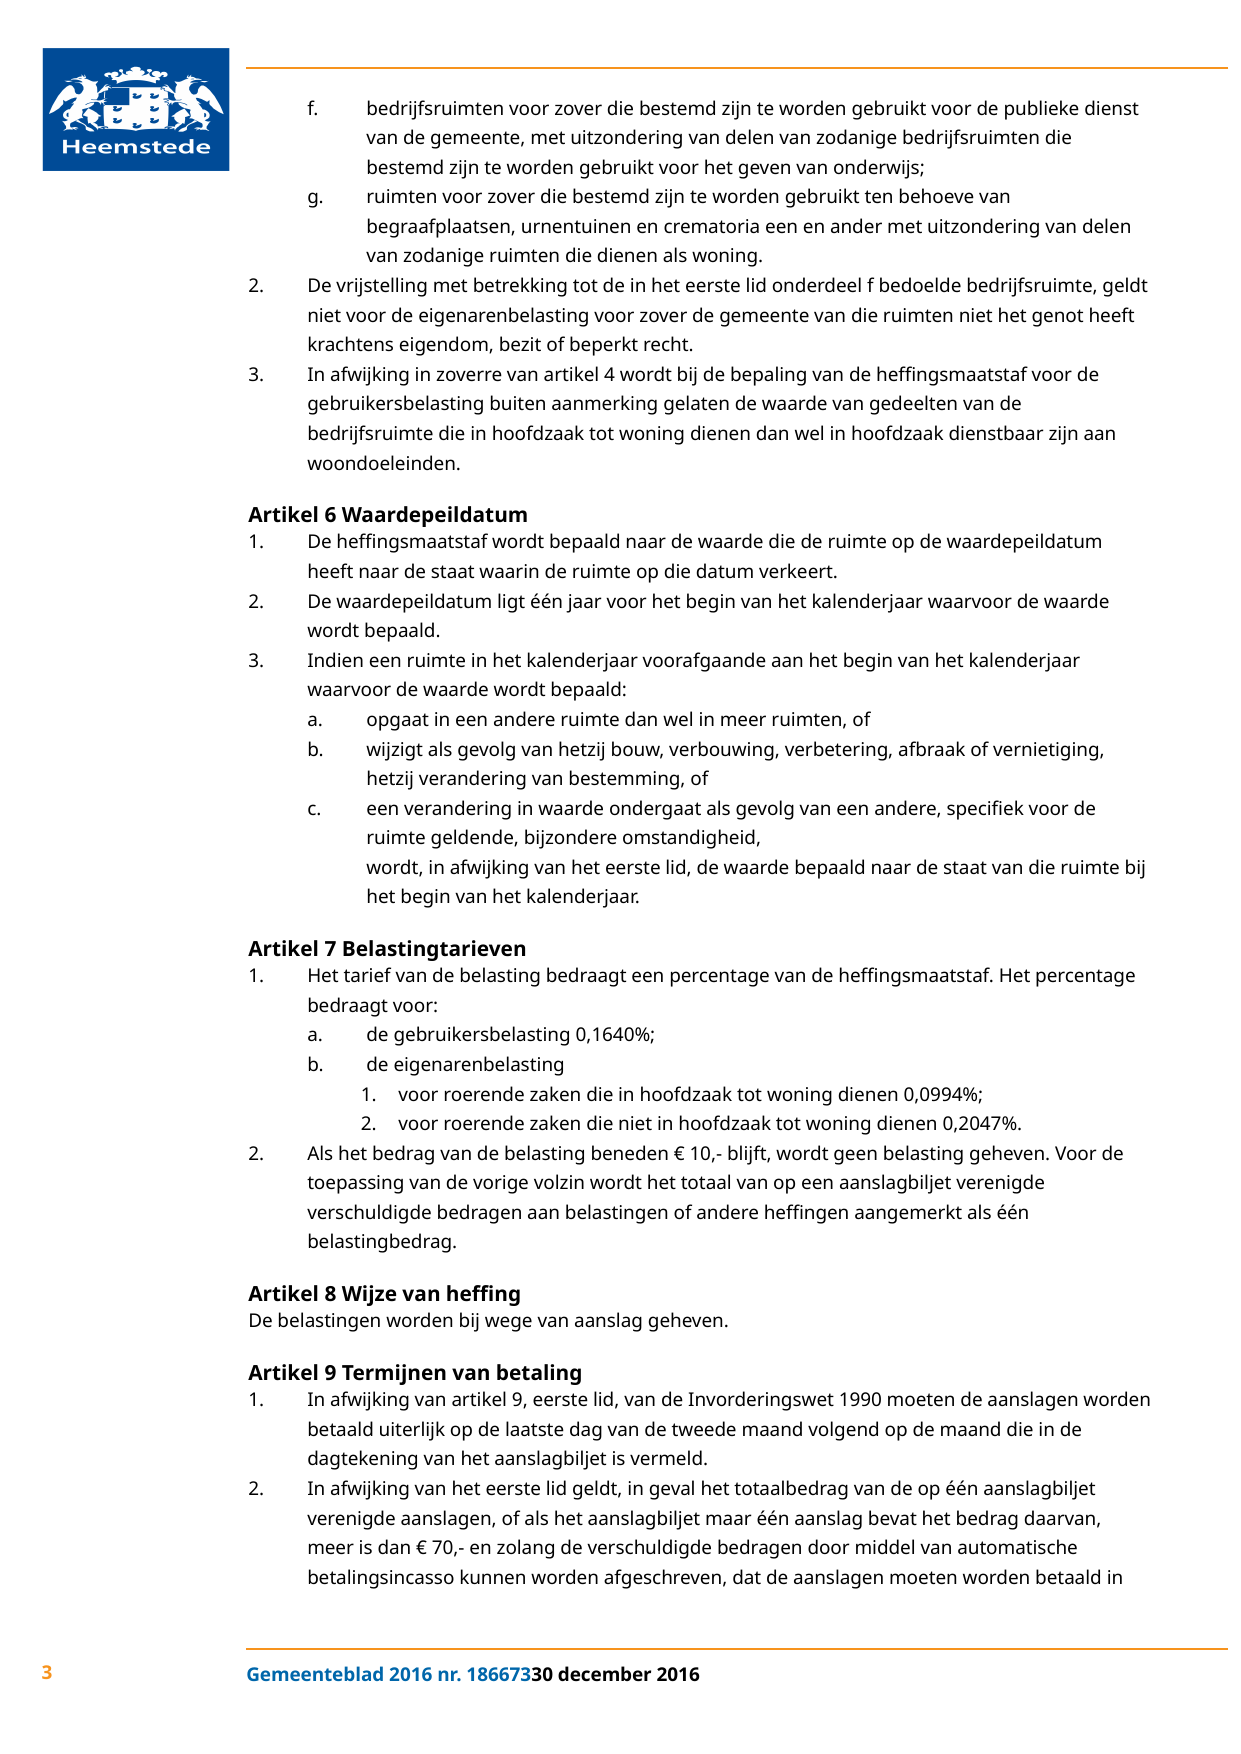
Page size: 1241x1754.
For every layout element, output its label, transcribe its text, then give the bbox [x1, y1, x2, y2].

text Artikel 9 Termijnen van betaling [248, 1358, 1152, 1386]
list voor roerende zaken die in hoofdzaak tot woning dienen 0,0994%; [361, 1081, 1152, 1107]
list opgaat in een andere ruimte dan wel in meer ruimten, of [307, 706, 1152, 732]
text Artikel 8 Wijze van heffing [248, 1279, 1152, 1308]
list een verandering in waarde ondergaat als gevolg van een andere, specifiek voor de ruimte geldende, bijzondere omstandigheid, [307, 795, 1152, 850]
list De vrijstelling met betrekking tot de in het eerste lid onderdeel f bedoelde bedrijfsruimte, geldt niet voor de eigenarenbelasting voor zover de gemeente van die ruimten niet het genot heeft krachtens eigendom, bezit of beperkt recht. [248, 272, 1152, 357]
text Artikel 6 Waardepeildatum [248, 500, 1152, 529]
list de eigenarenbelasting [307, 1051, 1152, 1077]
text Artikel 7 Belastingtarieven [248, 934, 1152, 962]
list De heffingsmaatstaf wordt bepaald naar de waarde die de ruimte op de waardepeildatum heeft naar de staat waarin de ruimte op die datum verkeert. [248, 529, 1152, 584]
list De waardepeildatum ligt één jaar voor het begin van het kalenderjaar waarvoor de waarde wordt bepaald. [248, 588, 1152, 643]
list voor roerende zaken die niet in hoofdzaak tot woning dienen 0,2047%. [361, 1110, 1152, 1136]
list wordt, in afwijking van het eerste lid, de waarde bepaald naar de staat van die ruimte bij het begin van het kalenderjaar. [307, 854, 1152, 909]
list Het tarief van de belasting bedraagt een percentage van de heffingsmaatstaf. Het percentage bedraagt voor: [248, 962, 1152, 1018]
list In afwijking in zoverre van artikel 4 wordt bij de bepaling van de heffingsmaatstaf voor de gebruikersbelasting buiten aanmerking gelaten de waarde van gedeelten van de bedrijfsruimte die in hoofdzaak tot woning dienen dan wel in hoofdzaak dienstbaar zijn aan woondoeleinden. [248, 361, 1152, 476]
picture [41, 47, 231, 172]
text De belastingen worden bij wege van aanslag geheven. [248, 1308, 1152, 1333]
list In afwijking van artikel 9, eerste lid, van de Invorderingswet 1990 moeten de aanslagen worden betaald uiterlijk op de laatste dag van de tweede maand volgend op de maand die in de dagtekening van het aanslagbiljet is vermeld. [248, 1386, 1152, 1471]
list bedrijfsruimten voor zover die bestemd zijn te worden gebruikt voor de publieke dienst van de gemeente, met uitzondering van delen van zodanige bedrijfsruimten die bestemd zijn te worden gebruikt voor het geven van onderwijs; [307, 95, 1152, 180]
list Indien een ruimte in het kalenderjaar voorafgaande aan het begin van het kalenderjaar waarvoor de waarde wordt bepaald: [248, 647, 1152, 702]
list de gebruikersbelasting 0,1640%; [307, 1022, 1152, 1047]
list ruimten voor zover die bestemd zijn te worden gebruikt ten behoeve van begraafplaatsen, urnentuinen en crematoria een en ander met uitzondering van delen van zodanige ruimten die dienen als woning. [307, 183, 1152, 268]
list In afwijking van het eerste lid geldt, in geval het totaalbedrag van de op één aanslagbiljet verenigde aanslagen, of als het aanslagbiljet maar één aanslag bevat het bedrag daarvan, meer is dan € 70,- en zolang de verschuldigde bedragen door middel van automatische betalingsincasso kunnen worden afgeschreven, dat de aanslagen moeten worden betaald in [248, 1475, 1152, 1590]
list Als het bedrag van de belasting beneden € 10,- blijft, wordt geen belasting geheven. Voor de toepassing van de vorige volzin wordt het totaal van op een aanslagbiljet verenigde verschuldigde bedragen aan belastingen of andere heffingen aangemerkt als één belastingbedrag. [248, 1140, 1152, 1254]
list wijzigt als gevolg van hetzij bouw, verbouwing, verbetering, afbraak of vernietiging, hetzij verandering van bestemming, of [307, 736, 1152, 791]
